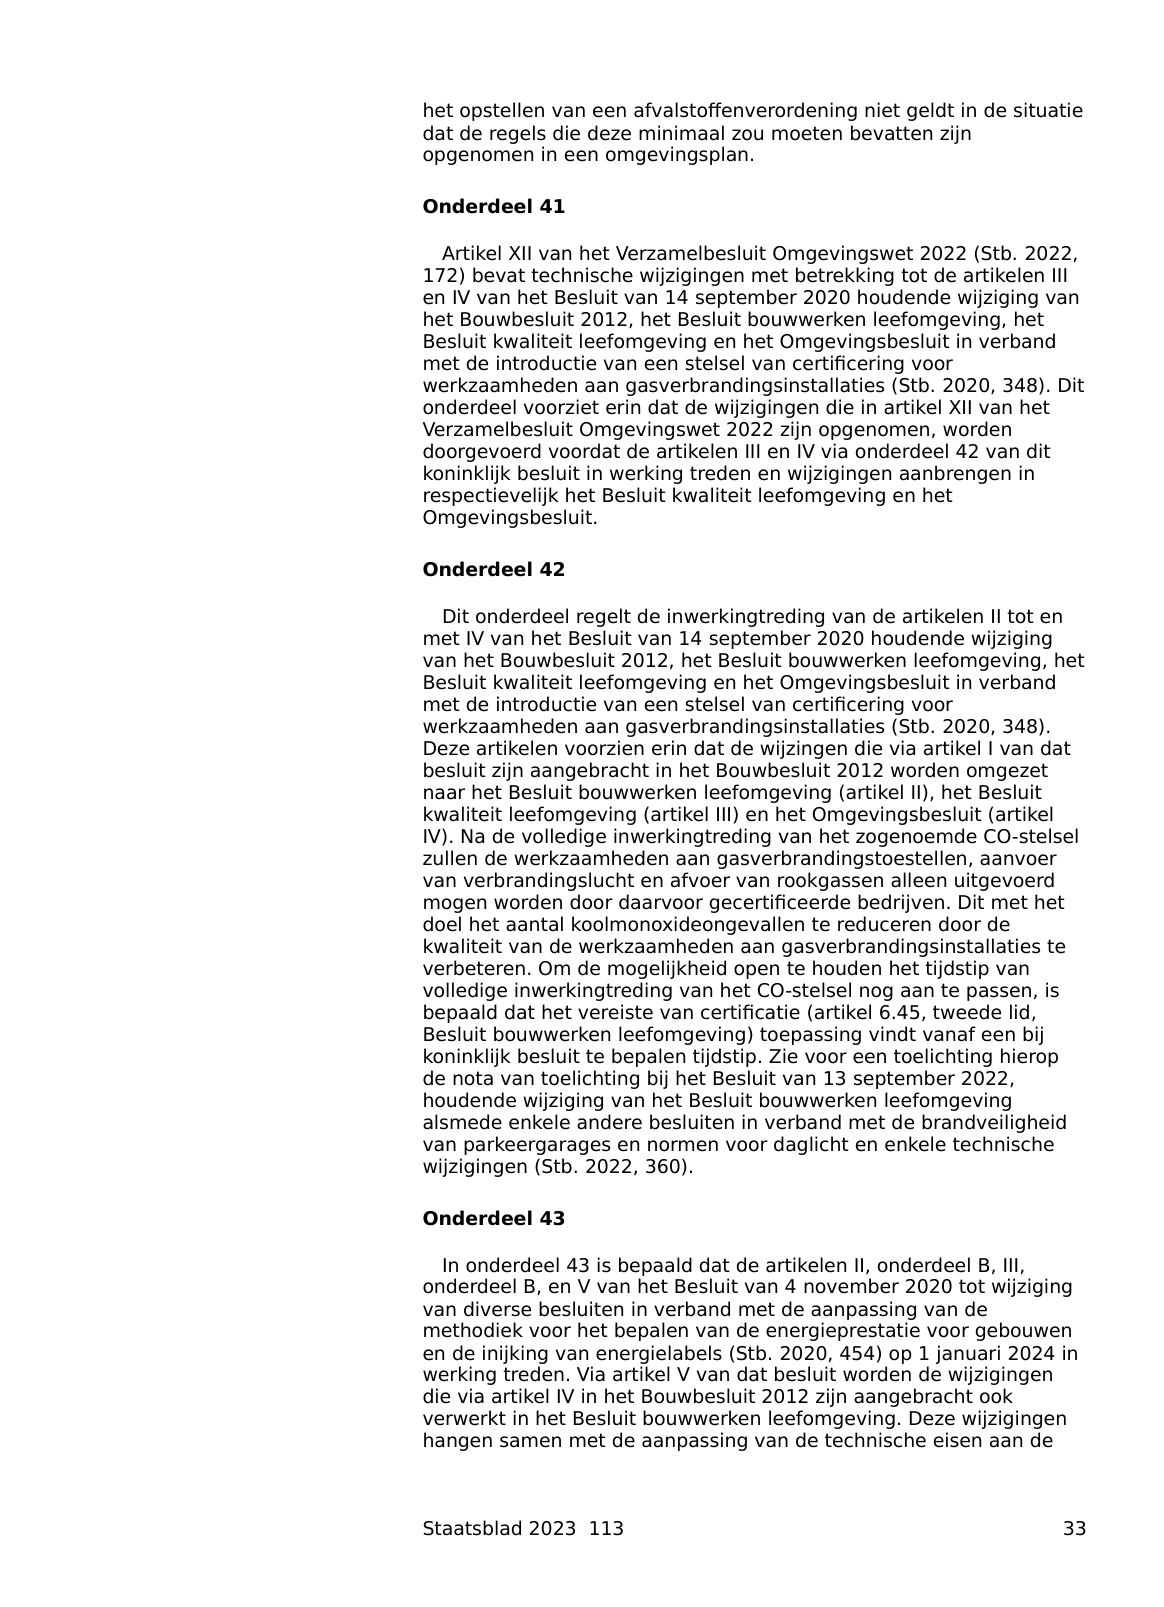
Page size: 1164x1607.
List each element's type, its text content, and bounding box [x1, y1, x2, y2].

text Artikel XII van het Verzamelbesluit Omgevingswet 2022 (Stb. 2022, 172) bevat technische wijzigingen met betrekking tot de artikelen III en IV van het Besluit van 14 september 2020 houdende wijziging van het Bouwbesluit 2012, het Besluit bouwwerken leefomgeving, het Besluit kwaliteit leefomgeving en het Omgevingsbesluit in verband met de introductie van een stelsel van certificering voor werkzaamheden aan gasverbrandingsinstallaties (Stb. 2020, 348). Dit onderdeel voorziet erin dat de wijzigingen die in artikel XII van het Verzamelbesluit Omgevingswet 2022 zijn opgenomen, worden doorgevoerd voordat de artikelen III en IV via onderdeel 42 van dit koninklijk besluit in werking treden en wijzigingen aanbrengen in respectievelijk het Besluit kwaliteit leefomgeving en het Omgevingsbesluit. [422, 243, 1087, 529]
subtitle Onderdeel 43 [422, 1207, 1087, 1229]
text In onderdeel 43 is bepaald dat de artikelen II, onderdeel B, III, onderdeel B, en V van het Besluit van 4 november 2020 tot wijziging van diverse besluiten in verband met de aanpassing van de methodiek voor het bepalen van de energieprestatie voor gebouwen en de inijking van energielabels (Stb. 2020, 454) op 1 januari 2024 in werking treden. Via artikel V van dat besluit worden de wijzigingen die via artikel IV in het Bouwbesluit 2012 zijn aangebracht ook verwerkt in het Besluit bouwwerken leefomgeving. Deze wijzigingen hangen samen met de aanpassing van de technische eisen aan de [422, 1254, 1087, 1452]
subtitle Onderdeel 41 [422, 196, 1087, 218]
text het opstellen van een afvalstoffenverordening niet geldt in de situatie dat de regels die deze minimaal zou moeten bevatten zijn opgenomen in een omgevingsplan. [422, 100, 1087, 166]
subtitle Onderdeel 42 [422, 559, 1087, 581]
text Dit onderdeel regelt de inwerkingtreding van de artikelen II tot en met IV van het Besluit van 14 september 2020 houdende wijziging van het Bouwbesluit 2012, het Besluit bouwwerken leefomgeving, het Besluit kwaliteit leefomgeving en het Omgevingsbesluit in verband met de introductie van een stelsel van certificering voor werkzaamheden aan gasverbrandingsinstallaties (Stb. 2020, 348). Deze artikelen voorzien erin dat de wijzingen die via artikel I van dat besluit zijn aangebracht in het Bouwbesluit 2012 worden omgezet naar het Besluit bouwwerken leefomgeving (artikel II), het Besluit kwaliteit leefomgeving (artikel III) en het Omgevingsbesluit (artikel IV). Na de volledige inwerkingtreding van het zogenoemde CO-stelsel zullen de werkzaamheden aan gasverbrandingstoestellen, aanvoer van verbrandingslucht en afvoer van rookgassen alleen uitgevoerd mogen worden door daarvoor gecertificeerde bedrijven. Dit met het doel het aantal koolmonoxideongevallen te reduceren door de kwaliteit van de werkzaamheden aan gasverbrandingsinstallaties te verbeteren. Om de mogelijkheid open te houden het tijdstip van volledige inwerkingtreding van het CO-stelsel nog aan te passen, is bepaald dat het vereiste van certificatie (artikel 6.45, tweede lid, Besluit bouwwerken leefomgeving) toepassing vindt vanaf een bij koninklijk besluit te bepalen tijdstip. Zie voor een toelichting hierop de nota van toelichting bij het Besluit van 13 september 2022, houdende wijziging van het Besluit bouwwerken leefomgeving alsmede enkele andere besluiten in verband met de brandveiligheid van parkeergarages en normen voor daglicht en enkele technische wijzigingen (Stb. 2022, 360). [422, 606, 1087, 1177]
